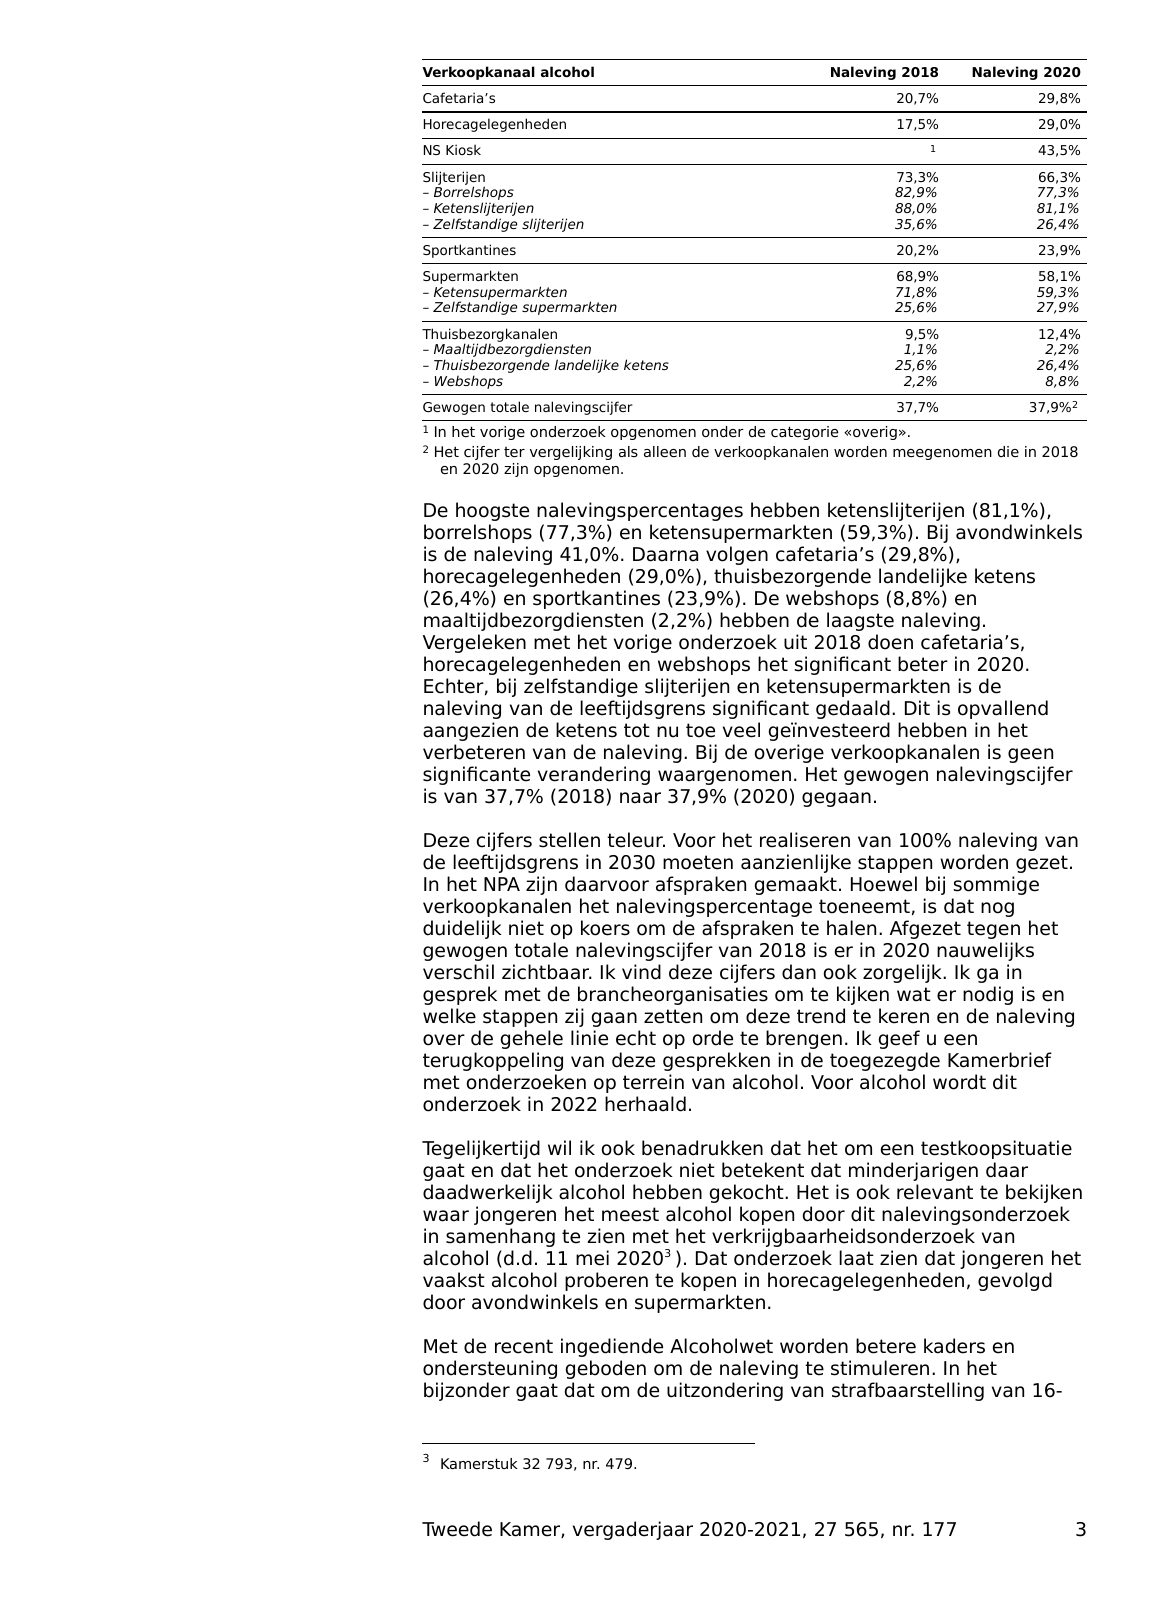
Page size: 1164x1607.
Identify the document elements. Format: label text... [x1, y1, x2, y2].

table_cell 2,2% [945, 342, 1087, 358]
table_cell – Thuisbezorgende landelijke ketens [422, 358, 797, 374]
table_cell NS Kiosk [422, 139, 797, 164]
table_cell 71,8% [797, 285, 945, 300]
table_cell – Maaltijdbezorgdiensten [422, 342, 797, 358]
table_cell 17,5% [797, 113, 945, 137]
table_cell Slijterijen [422, 165, 797, 185]
table_header Verkoopkanaal alcohol [422, 60, 797, 85]
table_cell 35,6% [797, 217, 945, 237]
table_cell 77,3% [945, 185, 1087, 201]
text Deze cijfers stellen teleur. Voor het realiseren van 100% naleving van de leeftijdsgrens in 2030 moeten aanzienlijke stappen worden gezet. In het NPA zijn daarvoor afspraken gemaakt. Hoewel bij sommige verkoopkanalen het nalevingspercentage toeneemt, is dat nog duidelijk niet op koers om de afspraken te halen. Afgezet tegen het gewogen totale nalevingscijfer van 2018 is er in 2020 nauwelijks verschil zichtbaar. Ik vind deze cijfers dan ook zorgelijk. Ik ga in gesprek met de brancheorganisaties om te kijken wat er nodig is en welke stappen zij gaan zetten om deze trend te keren en de naleving over de gehele linie echt op orde te brengen. Ik geef u een terugkoppeling van deze gesprekken in de toegezegde Kamerbrief met onderzoeken op terrein van alcohol. Voor alcohol wordt dit onderzoek in 2022 herhaald. [422, 830, 1087, 1116]
table_cell 20,7% [797, 86, 945, 111]
table_cell 58,1% [945, 264, 1087, 284]
table_cell – Webshops [422, 374, 797, 394]
table_cell 68,9% [797, 264, 945, 284]
table_cell 1 [797, 139, 945, 164]
table_cell 1 In het vorige onderzoek opgenomen onder de categorie «overig». 2 Het cijfer ter vergelijking als alleen de verkoopkanalen worden meegenomen die in 2018 en 2020 zijn opgenomen. [422, 421, 1087, 478]
table_cell 66,3% [945, 165, 1087, 185]
table_cell 26,4% [945, 217, 1087, 237]
table_cell – Ketenslijterijen [422, 201, 797, 217]
table_cell Cafetaria’s [422, 86, 797, 111]
table_cell Sportkantines [422, 238, 797, 263]
table_cell Horecagelegenheden [422, 113, 797, 137]
table_cell 43,5% [945, 139, 1087, 164]
table_cell 25,6% [797, 300, 945, 321]
table_header Naleving 2018 [797, 60, 945, 85]
table_cell Gewogen totale nalevingscijfer [422, 395, 797, 420]
table_cell 27,9% [945, 300, 1087, 321]
table_cell 9,5% [797, 322, 945, 342]
table_cell 26,4% [945, 358, 1087, 374]
table_cell 73,3% [797, 165, 945, 185]
table_cell 1,1% [797, 342, 945, 358]
table_cell 88,0% [797, 201, 945, 217]
table_cell 59,3% [945, 285, 1087, 300]
table_cell 29,0% [945, 113, 1087, 137]
text De hoogste nalevingspercentages hebben ketenslijterijen (81,1%), borrelshops (77,3%) en ketensupermarkten (59,3%). Bij avondwinkels is de naleving 41,0%. Daarna volgen cafetaria’s (29,8%), horecagelegenheden (29,0%), thuisbezorgende landelijke ketens (26,4%) en sportkantines (23,9%). De webshops (8,8%) en maaltijdbezorgdiensten (2,2%) hebben de laagste naleving. Vergeleken met het vorige onderzoek uit 2018 doen cafetaria’s, horecagelegenheden en webshops het significant beter in 2020. Echter, bij zelfstandige slijterijen en ketensupermarkten is de naleving van de leeftijdsgrens significant gedaald. Dit is opvallend aangezien de ketens tot nu toe veel geïnvesteerd hebben in het verbeteren van de naleving. Bij de overige verkoopkanalen is geen significante verandering waargenomen. Het gewogen nalevingscijfer is van 37,7% (2018) naar 37,9% (2020) gegaan. [422, 500, 1087, 808]
table_cell 23,9% [945, 238, 1087, 263]
text Kamerstuk 32 793, nr. 479. [422, 1452, 1087, 1474]
table_cell 8,8% [945, 374, 1087, 394]
table_cell – Zelfstandige slijterijen [422, 217, 797, 237]
table_cell Supermarkten [422, 264, 797, 284]
table_header Naleving 2020 [945, 60, 1087, 85]
table_cell – Ketensupermarkten [422, 285, 797, 300]
table_cell 29,8% [945, 86, 1087, 111]
table_cell 20,2% [797, 238, 945, 263]
table_cell – Borrelshops [422, 185, 797, 201]
table_cell 37,7% [797, 395, 945, 420]
table_cell 81,1% [945, 201, 1087, 217]
table_cell 25,6% [797, 358, 945, 374]
text Tegelijkertijd wil ik ook benadrukken dat het om een testkoopsituatie gaat en dat het onderzoek niet betekent dat minderjarigen daar daadwerkelijk alcohol hebben gekocht. Het is ook relevant te bekijken waar jongeren het meest alcohol kopen door dit nalevingsonderzoek in samenhang te zien met het verkrijgbaarheidsonderzoek van alcohol (d.d. 11 mei 2020). Dat onderzoek laat zien dat jongeren het vaakst alcohol proberen te kopen in horecagelegenheden, gevolgd door avondwinkels en supermarkten. [422, 1138, 1087, 1313]
table_cell Thuisbezorgkanalen [422, 322, 797, 342]
table_cell 12,4% [945, 322, 1087, 342]
table_cell 37,9%2 [945, 395, 1087, 420]
table_cell 2,2% [797, 374, 945, 394]
table_cell 82,9% [797, 185, 945, 201]
table_cell – Zelfstandige supermarkten [422, 300, 797, 321]
text Met de recent ingediende Alcoholwet worden betere kaders en ondersteuning geboden om de naleving te stimuleren. In het bijzonder gaat dat om de uitzondering van strafbaarstelling van 16- [422, 1336, 1087, 1402]
